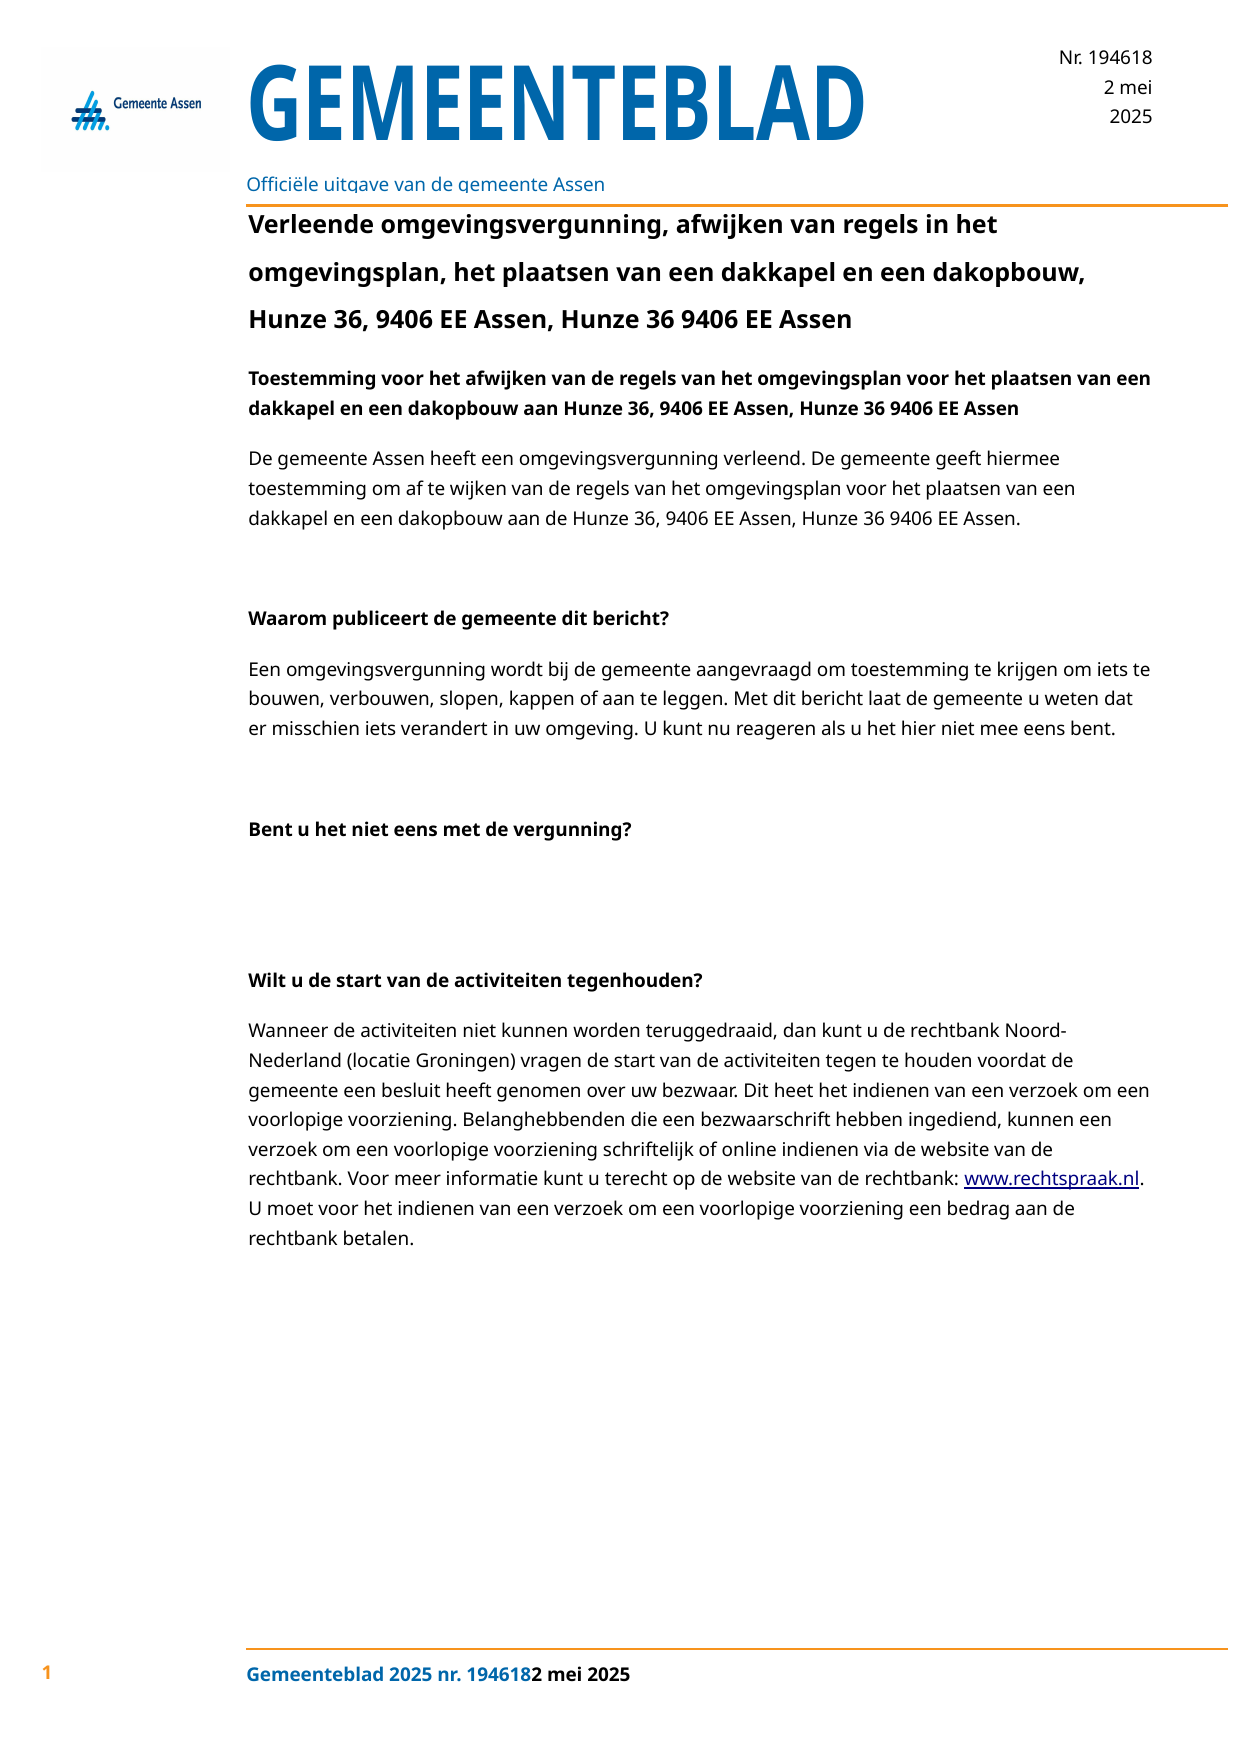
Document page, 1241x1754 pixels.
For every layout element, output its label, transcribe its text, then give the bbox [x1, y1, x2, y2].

text Toestemming voor het afwijken van de regels van het omgevingsplan voor het plaatsen van een dakkapel en een dakopbouw aan Hunze 36, 9406 EE Assen, Hunze 36 9406 EE Assen [248, 366, 1152, 421]
picture [41, 47, 231, 172]
text Een omgevingsvergunning wordt bij de gemeente aangevraagd om toestemming te krijgen om iets te bouwen, verbouwen, slopen, kappen of aan te leggen. Met dit bericht laat de gemeente u weten dat er misschien iets verandert in uw omgeving. U kunt nu reageren als u het hier niet mee eens bent. [248, 656, 1152, 741]
text Verleende omgevingsvergunning, afwijken van regels in het omgevingsplan, het plaatsen van een dakkapel en een dakopbouw, Hunze 36, 9406 EE Assen, Hunze 36 9406 EE Assen [248, 207, 1152, 336]
text Wanneer de activiteiten niet kunnen worden teruggedraaid, dan kunt u de rechtbank Noord-Nederland (locatie Groningen) vragen de start van de activiteiten tegen te houden voordat de gemeente een besluit heeft genomen over uw bezwaar. Dit heet het indienen van een verzoek om een voorlopige voorziening. Belanghebbenden die een bezwaarschrift hebben ingediend, kunnen een verzoek om een voorlopige voorziening schriftelijk of online indienen via de website van de rechtbank. Voor meer informatie kunt u terecht op de website van de rechtbank: www.rechtspraak.nl. U moet voor het indienen van een verzoek om een voorlopige voorziening een bedrag aan de rechtbank betalen. [248, 1018, 1152, 1250]
text Wilt u de start van de activiteiten tegenhouden? [248, 967, 1152, 993]
text Bent u het niet eens met de vergunning? [248, 816, 1152, 842]
text Waarom publiceert de gemeente dit bericht? [248, 606, 1152, 631]
text De gemeente Assen heeft een omgevingsvergunning verleend. De gemeente geeft hiermee toestemming om af te wijken van de regels van het omgevingsplan voor het plaatsen van een dakkapel en een dakopbouw aan de Hunze 36, 9406 EE Assen, Hunze 36 9406 EE Assen. [248, 446, 1152, 530]
